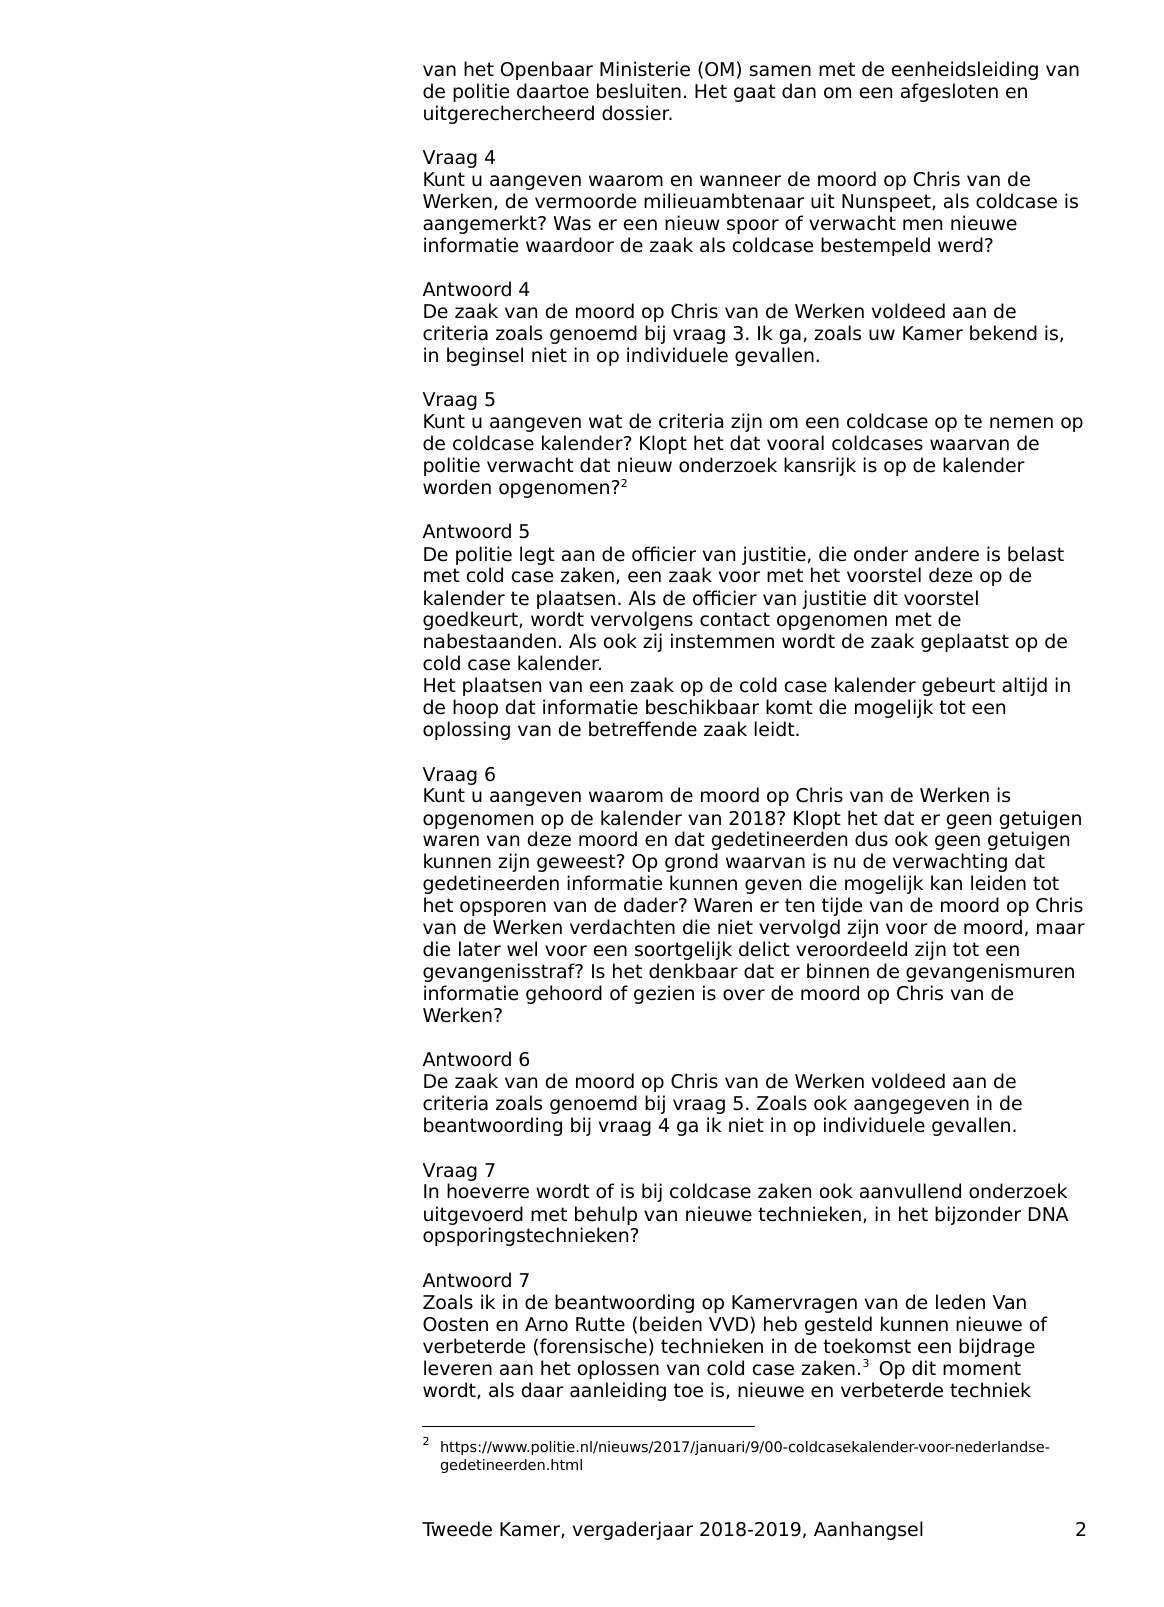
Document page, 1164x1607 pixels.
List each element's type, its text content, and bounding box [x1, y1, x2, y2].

text De politie legt aan de officier van justitie, die onder andere is belast met cold case zaken, een zaak voor met het voorstel deze op de kalender te plaatsen. Als de officier van justitie dit voorstel goedkeurt, wordt vervolgens contact opgenomen met de nabestaanden. Als ook zij instemmen wordt de zaak geplaatst op de cold case kalender. [422, 543, 1087, 675]
text Antwoord 5 [422, 521, 1087, 543]
text Kunt u aangeven waarom de moord op Chris van de Werken is opgenomen op de kalender van 2018? Klopt het dat er geen getuigen waren van deze moord en dat gedetineerden dus ook geen getuigen kunnen zijn geweest? Op grond waarvan is nu de verwachting dat gedetineerden informatie kunnen geven die mogelijk kan leiden tot het opsporen van de dader? Waren er ten tijde van de moord op Chris van de Werken verdachten die niet vervolgd zijn voor de moord, maar die later wel voor een soortgelijk delict veroordeeld zijn tot een gevangenisstraf? Is het denkbaar dat er binnen de gevangenismuren informatie gehoord of gezien is over de moord op Chris van de Werken? [422, 785, 1087, 1027]
text Antwoord 4 [422, 279, 1087, 301]
text Het plaatsen van een zaak op de cold case kalender gebeurt altijd in de hoop dat informatie beschikbaar komt die mogelijk tot een oplossing van de betreffende zaak leidt. [422, 675, 1087, 741]
text De zaak van de moord op Chris van de Werken voldeed aan de criteria zoals genoemd bij vraag 5. Zoals ook aangegeven in de beantwoording bij vraag 4 ga ik niet in op individuele gevallen. [422, 1071, 1087, 1137]
text Antwoord 7 [422, 1269, 1087, 1292]
text Vraag 7 [422, 1159, 1087, 1181]
text Vraag 5 [422, 389, 1087, 411]
text Kunt u aangeven wat de criteria zijn om een coldcase op te nemen op de coldcase kalender? Klopt het dat vooral coldcases waarvan de politie verwacht dat nieuw onderzoek kansrijk is op de kalender worden opgenomen? [422, 411, 1087, 499]
text Antwoord 6 [422, 1049, 1087, 1071]
text van het Openbaar Ministerie (OM) samen met de eenheidsleiding van de politie daartoe besluiten. Het gaat dan om een afgesloten en uitgerechercheerd dossier. [422, 59, 1087, 125]
text Vraag 4 [422, 147, 1087, 169]
text Vraag 6 [422, 763, 1087, 785]
text https://www.politie.nl/nieuws/2017/januari/9/00-coldcasekalender-voor-nederlandse-gedetineerden.html [422, 1435, 1087, 1474]
text De zaak van de moord op Chris van de Werken voldeed aan de criteria zoals genoemd bij vraag 3. Ik ga, zoals uw Kamer bekend is, in beginsel niet in op individuele gevallen. [422, 301, 1087, 367]
text Zoals ik in de beantwoording op Kamervragen van de leden Van Oosten en Arno Rutte (beiden VVD) heb gesteld kunnen nieuwe of verbeterde (forensische) technieken in de toekomst een bijdrage leveren aan het oplossen van cold case zaken. Op dit moment wordt, als daar aanleiding toe is, nieuwe en verbeterde techniek [422, 1292, 1087, 1401]
text In hoeverre wordt of is bij coldcase zaken ook aanvullend onderzoek uitgevoerd met behulp van nieuwe technieken, in het bijzonder DNA opsporingstechnieken? [422, 1181, 1087, 1247]
text Kunt u aangeven waarom en wanneer de moord op Chris van de Werken, de vermoorde milieuambtenaar uit Nunspeet, als coldcase is aangemerkt? Was er een nieuw spoor of verwacht men nieuwe informatie waardoor de zaak als coldcase bestempeld werd? [422, 169, 1087, 257]
